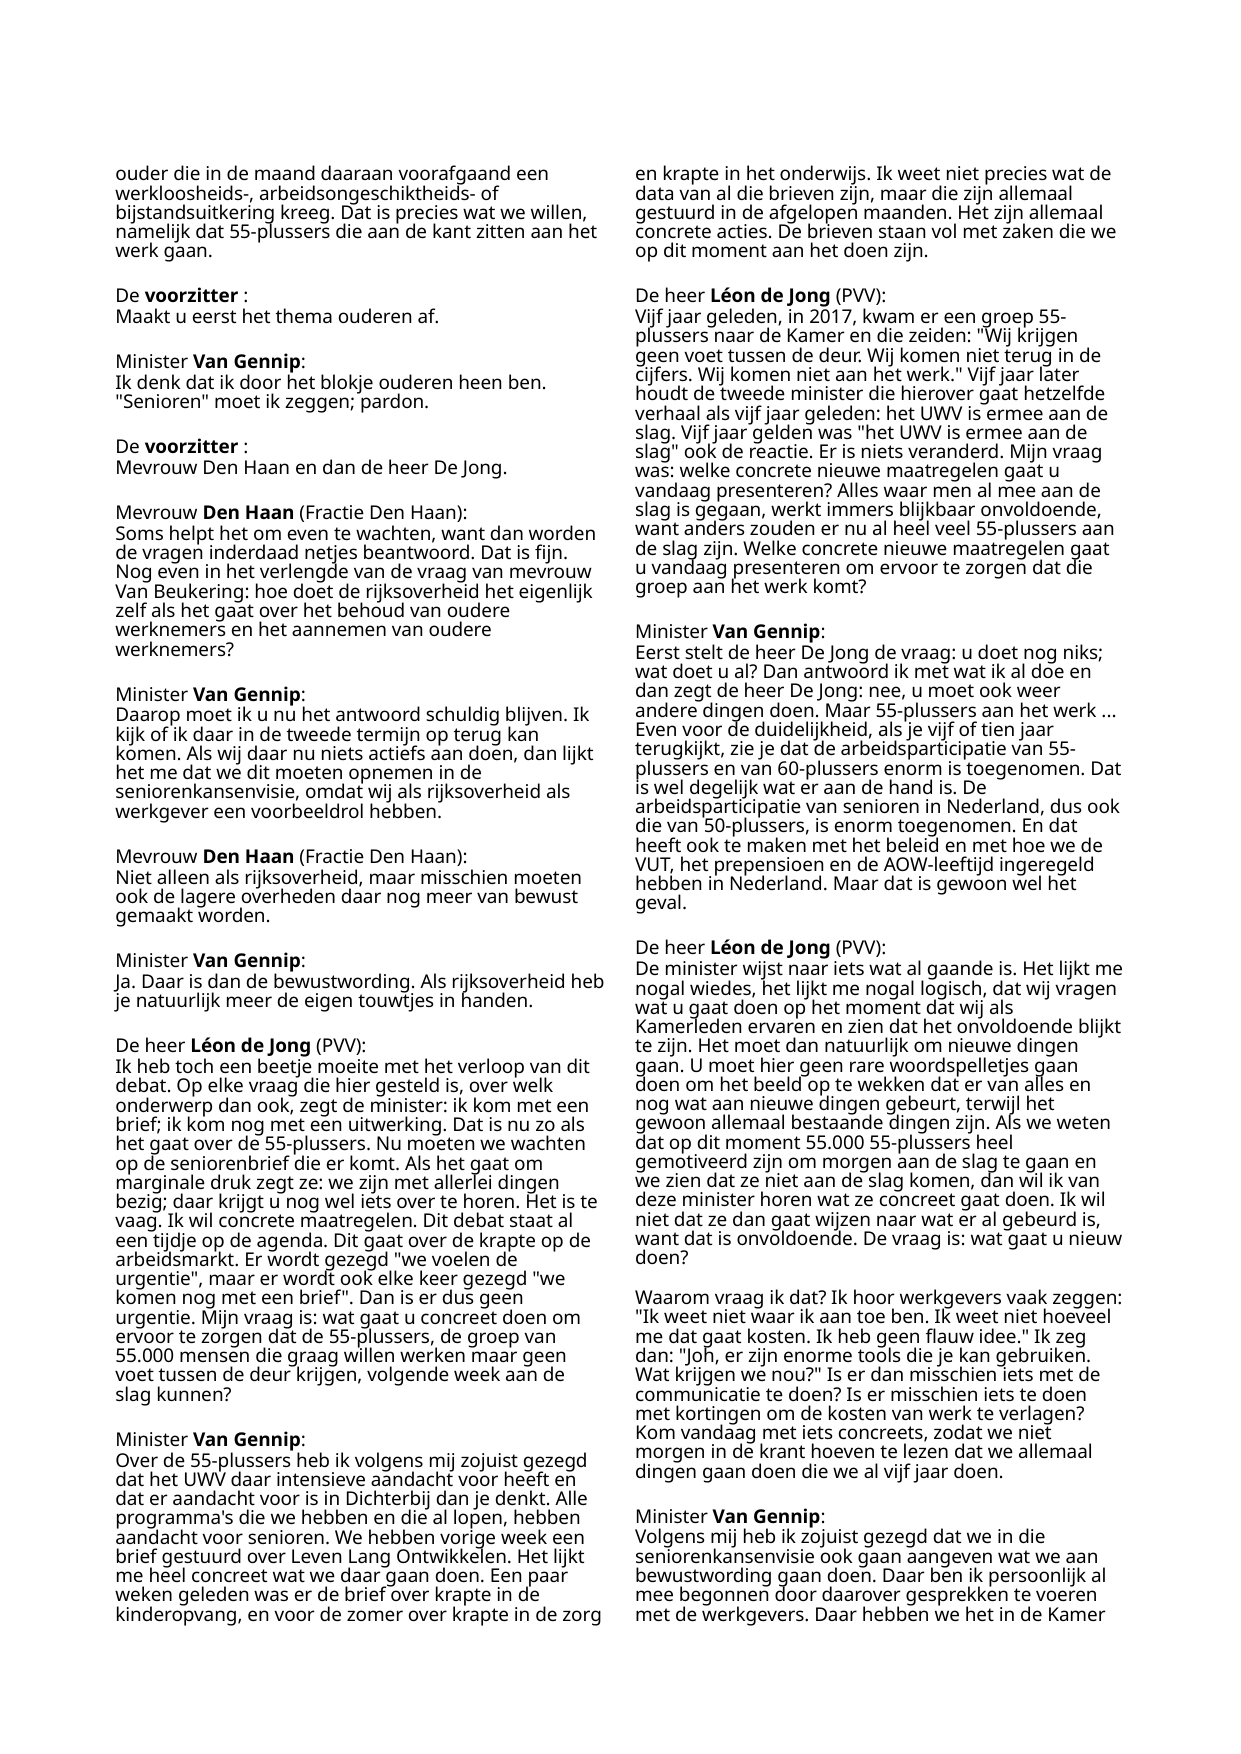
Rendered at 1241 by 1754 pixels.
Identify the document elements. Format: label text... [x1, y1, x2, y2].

text Waarom vraag ik dat? Ik hoor werkgevers vaak zeggen: "Ik weet niet waar ik aan toe ben. Ik weet niet hoeveel me dat gaat kosten. Ik heb geen flauw idee." Ik zeg dan: "Joh, er zijn enorme tools die je kan gebruiken. Wat krijgen we nou?" Is er dan misschien iets met de communicatie te doen? Is er misschien iets te doen met kortingen om de kosten van werk te verlagen? Kom vandaag met iets concreets, zodat we niet morgen in de krant hoeven te lezen dat we allemaal dingen gaan doen die we al vijf jaar doen. [635, 1289, 1125, 1482]
text De heer Léon de Jong (PVV): [635, 934, 1125, 960]
text Volgens mij heb ik zojuist gezegd dat we in die seniorenkansenvisie ook gaan aangeven wat we aan bewustwording gaan doen. Daar ben ik persoonlijk al mee begonnen door daarover gesprekken te voeren met de werkgevers. Daar hebben we het in de Kamer [635, 1528, 1125, 1625]
text Mevrouw Den Haan (Fractie Den Haan): [115, 499, 605, 525]
text Daarop moet ik u nu het antwoord schuldig blijven. Ik kijk of ik daar in de tweede termijn op terug kan komen. Als wij daar nu niets actiefs aan doen, dan lijkt het me dat we dit moeten opnemen in de seniorenkansenvisie, omdat wij als rijksoverheid als werkgever een voorbeeldrol hebben. [115, 706, 605, 822]
text Minister Van Gennip: [115, 348, 605, 374]
text ouder die in de maand daaraan voorafgaand een werkloosheids-, arbeidsongeschiktheids- of bijstandsuitkering kreeg. Dat is precies wat we willen, namelijk dat 55-plussers die aan de kant zitten aan het werk gaan. [115, 165, 605, 262]
text De minister wijst naar iets wat al gaande is. Het lijkt me nogal wiedes, het lijkt me nogal logisch, dat wij vragen wat u gaat doen op het moment dat wij als Kamerleden ervaren en zien dat het onvoldoende blijkt te zijn. Het moet dan natuurlijk om nieuwe dingen gaan. U moet hier geen rare woordspelletjes gaan doen om het beeld op te wekken dat er van alles en nog wat aan nieuwe dingen gebeurt, terwijl het gewoon allemaal bestaande dingen zijn. Als we weten dat op dit moment 55.000 55-plussers heel gemotiveerd zijn om morgen aan de slag te gaan en we zien dat ze niet aan de slag komen, dan wil ik van deze minister horen wat ze concreet gaat doen. Ik wil niet dat ze dan gaat wijzen naar wat er al gebeurd is, want dat is onvoldoende. De vraag is: wat gaat u nieuw doen? [635, 960, 1125, 1268]
text De voorzitter : [115, 282, 605, 308]
text Maakt u eerst het thema ouderen af. [115, 308, 605, 327]
text Ja. Daar is dan de bewustwording. Als rijksoverheid heb je natuurlijk meer de eigen touwtjes in handen. [115, 973, 605, 1012]
text Minister Van Gennip: [115, 681, 605, 706]
text Minister Van Gennip: [635, 1503, 1125, 1528]
text Ik heb toch een beetje moeite met het verloop van dit debat. Op elke vraag die hier gesteld is, over welk onderwerp dan ook, zegt de minister: ik kom met een brief; ik kom nog met een uitwerking. Dat is nu zo als het gaat over de 55-plussers. Nu moeten we wachten op de seniorenbrief die er komt. Als het gaat om marginale druk zegt ze: we zijn met allerlei dingen bezig; daar krijgt u nog wel iets over te horen. Het is te vaag. Ik wil concrete maatregelen. Dit debat staat al een tijdje op de agenda. Dit gaat over de krapte op de arbeidsmarkt. Er wordt gezegd "we voelen de urgentie", maar er wordt ook elke keer gezegd "we komen nog met een brief". Dan is er dus geen urgentie. Mijn vraag is: wat gaat u concreet doen om ervoor te zorgen dat de 55-plussers, de groep van 55.000 mensen die graag willen werken maar geen voet tussen de deur krijgen, volgende week aan de slag kunnen? [115, 1058, 605, 1405]
text Over de 55-plussers heb ik volgens mij zojuist gezegd dat het UWV daar intensieve aandacht voor heeft en dat er aandacht voor is in Dichterbij dan je denkt. Alle programma's die we hebben en die al lopen, hebben aandacht voor senioren. We hebben vorige week een brief gestuurd over Leven Lang Ontwikkelen. Het lijkt me heel concreet wat we daar gaan doen. Een paar weken geleden was er de brief over krapte in de kinderopvang, en voor de zomer over krapte in de zorg [115, 1452, 605, 1625]
text Vijf jaar geleden, in 2017, kwam er een groep 55-plussers naar de Kamer en die zeiden: "Wij krijgen geen voet tussen de deur. Wij komen niet terug in de cijfers. Wij komen niet aan het werk." Vijf jaar later houdt de tweede minister die hierover gaat hetzelfde verhaal als vijf jaar geleden: het UWV is ermee aan de slag. Vijf jaar gelden was "het UWV is ermee aan de slag" ook de reactie. Er is niets veranderd. Mijn vraag was: welke concrete nieuwe maatregelen gaat u vandaag presenteren? Alles waar men al mee aan de slag is gegaan, werkt immers blijkbaar onvoldoende, want anders zouden er nu al heel veel 55-plussers aan de slag zijn. Welke concrete nieuwe maatregelen gaat u vandaag presenteren om ervoor te zorgen dat die groep aan het werk komt? [635, 308, 1125, 597]
text Mevrouw Den Haan (Fractie Den Haan): [115, 843, 605, 869]
text Niet alleen als rijksoverheid, maar misschien moeten ook de lagere overheden daar nog meer van bewust gemaakt worden. [115, 869, 605, 926]
text Minister Van Gennip: [115, 947, 605, 973]
text De heer Léon de Jong (PVV): [635, 282, 1125, 308]
text Mevrouw Den Haan en dan de heer De Jong. [115, 459, 605, 478]
text Eerst stelt de heer De Jong de vraag: u doet nog niks; wat doet u al? Dan antwoord ik met wat ik al doe en dan zegt de heer De Jong: nee, u moet ook weer andere dingen doen. Maar 55-plussers aan het werk ... Even voor de duidelijkheid, als je vijf of tien jaar terugkijkt, zie je dat de arbeidsparticipatie van 55-plussers en van 60-plussers enorm is toegenomen. Dat is wel degelijk wat er aan de hand is. De arbeidsparticipatie van senioren in Nederland, dus ook die van 50-plussers, is enorm toegenomen. En dat heeft ook te maken met het beleid en met hoe we de VUT, het prepensioen en de AOW-leeftijd ingeregeld hebben in Nederland. Maar dat is gewoon wel het geval. [635, 644, 1125, 914]
text en krapte in het onderwijs. Ik weet niet precies wat de data van al die brieven zijn, maar die zijn allemaal gestuurd in de afgelopen maanden. Het zijn allemaal concrete acties. De brieven staan vol met zaken die we op dit moment aan het doen zijn. [635, 165, 1125, 262]
text Ik denk dat ik door het blokje ouderen heen ben. "Senioren" moet ik zeggen; pardon. [115, 374, 605, 413]
text Soms helpt het om even te wachten, want dan worden de vragen inderdaad netjes beantwoord. Dat is fijn. Nog even in het verlengde van de vraag van mevrouw Van Beukering: hoe doet de rijksoverheid het eigenlijk zelf als het gaat over het behoud van oudere werknemers en het aannemen van oudere werknemers? [115, 525, 605, 660]
text De heer Léon de Jong (PVV): [115, 1032, 605, 1058]
text Minister Van Gennip: [635, 618, 1125, 644]
text De voorzitter : [115, 433, 605, 459]
text Minister Van Gennip: [115, 1426, 605, 1452]
